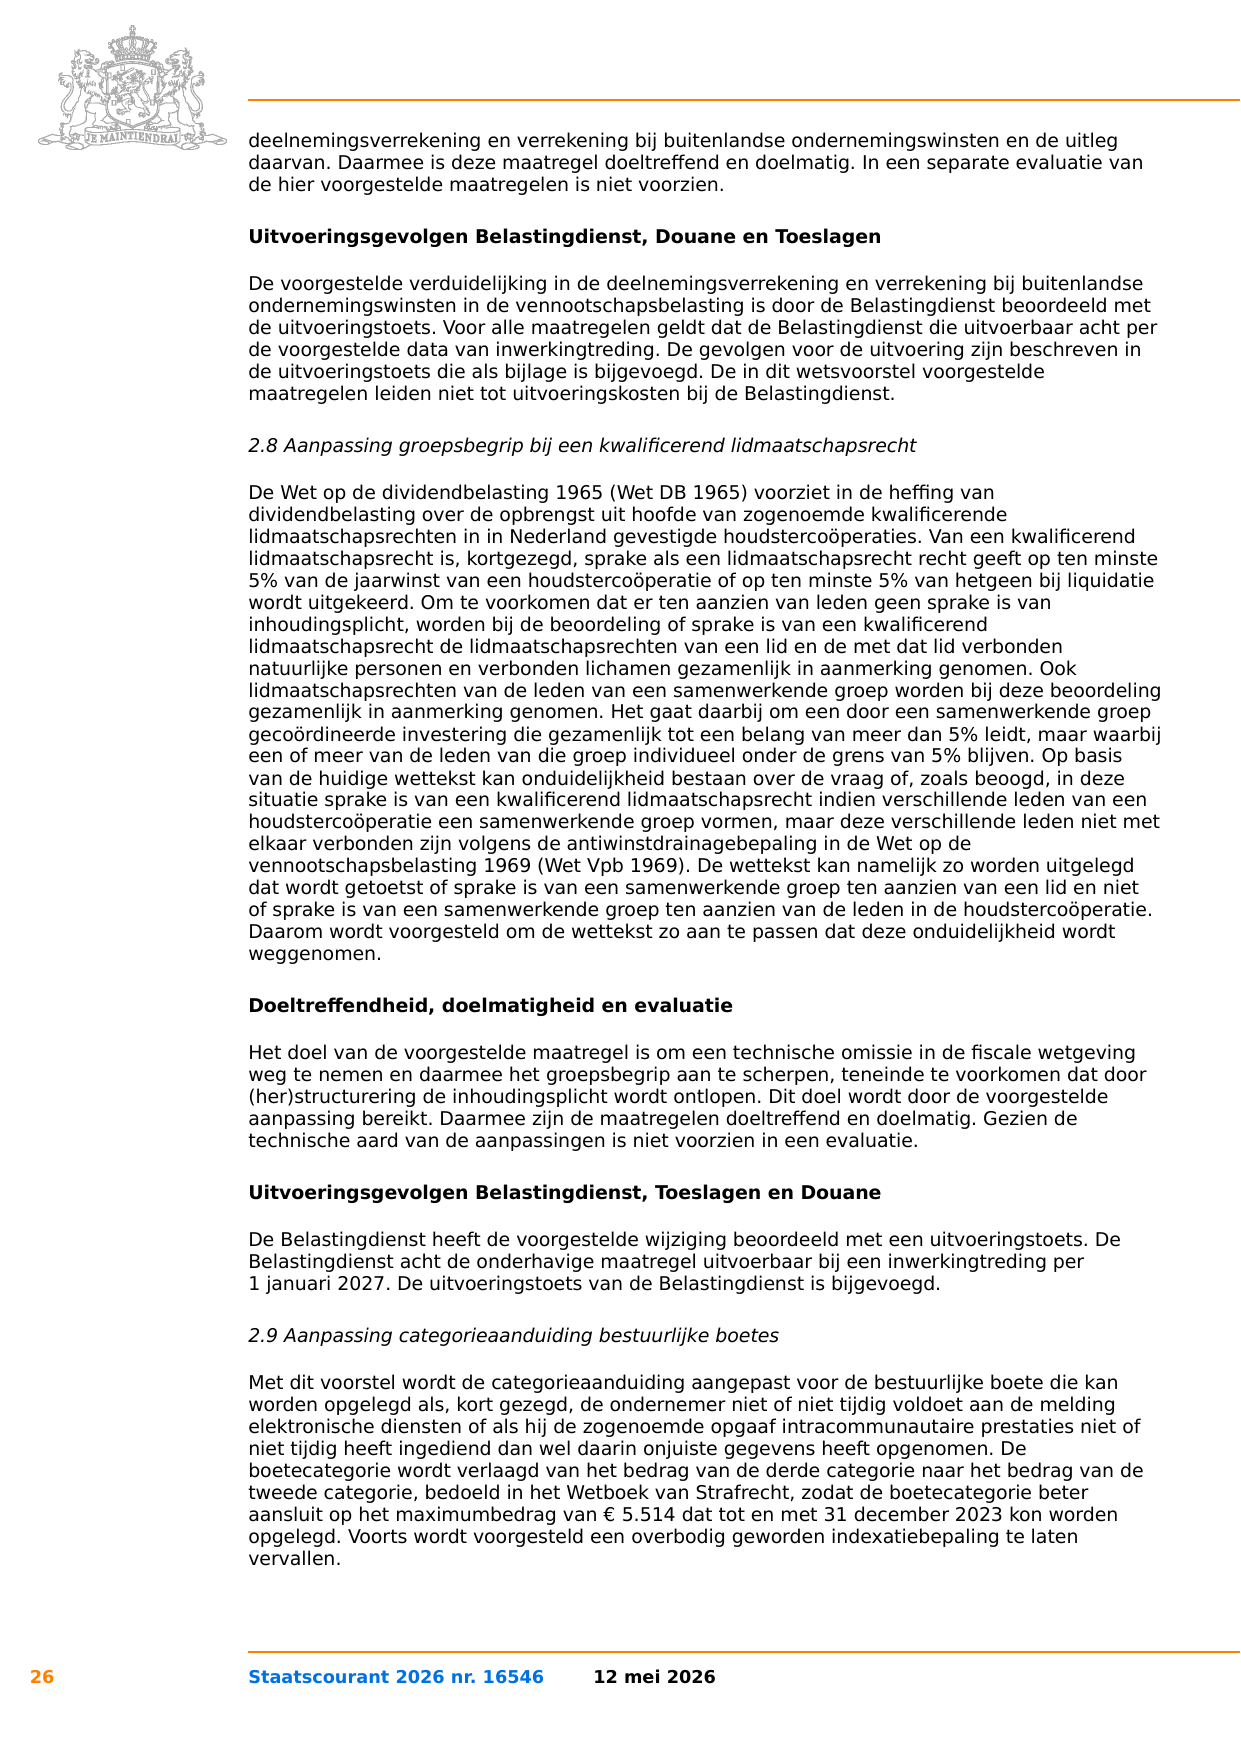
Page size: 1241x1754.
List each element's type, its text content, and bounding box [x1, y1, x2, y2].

picture [38, 25, 227, 150]
text Met dit voorstel wordt de categorieaanduiding aangepast voor de bestuurlijke boete die kan worden opgelegd als, kort gezegd, de ondernemer niet of niet tijdig voldoet aan de melding elektronische diensten of als hij de zogenoemde opgaaf intracommunautaire prestaties niet of niet tijdig heeft ingediend dan wel daarin onjuiste gegevens heeft opgenomen. De boetecategorie wordt verlaagd van het bedrag van de derde categorie naar het bedrag van de tweede categorie, bedoeld in het Wetboek van Strafrecht, zodat de boetecategorie beter aansluit op het maximumbedrag van € 5.514 dat tot en met 31 december 2023 kon worden opgelegd. Voorts wordt voorgesteld een overbodig geworden indexatiebepaling te laten vervallen. [248, 1372, 1163, 1570]
subtitle Uitvoeringsgevolgen Belastingdienst, Toeslagen en Douane [248, 1182, 1163, 1204]
text De voorgestelde verduidelijking in de deelnemingsverrekening en verrekening bij buitenlandse ondernemingswinsten in de vennootschapsbelasting is door de Belastingdienst beoordeeld met de uitvoeringstoets. Voor alle maatregelen geldt dat de Belastingdienst die uitvoerbaar acht per de voorgestelde data van inwerkingtreding. De gevolgen voor de uitvoering zijn beschreven in de uitvoeringstoets die als bijlage is bijgevoegd. De in dit wetsvoorstel voorgestelde maatregelen leiden niet tot uitvoeringskosten bij de Belastingdienst. [248, 273, 1163, 405]
text Het doel van de voorgestelde maatregel is om een technische omissie in de fiscale wetgeving weg te nemen en daarmee het groepsbegrip aan te scherpen, teneinde te voorkomen dat door (her)structurering de inhoudingsplicht wordt ontlopen. Dit doel wordt door de voorgestelde aanpassing bereikt. Daarmee zijn de maatregelen doeltreffend en doelmatig. Gezien de technische aard van de aanpassingen is niet voorzien in een evaluatie. [248, 1042, 1163, 1152]
subtitle Uitvoeringsgevolgen Belastingdienst, Douane en Toeslagen [248, 226, 1163, 248]
text De Belastingdienst heeft de voorgestelde wijziging beoordeeld met een uitvoeringstoets. De Belastingdienst acht de onderhavige maatregel uitvoerbaar bij een inwerkingtreding per 1 januari 2027. De uitvoeringstoets van de Belastingdienst is bijgevoegd. [248, 1229, 1163, 1295]
text De Wet op de dividendbelasting 1965 (Wet DB 1965) voorziet in de heffing van dividendbelasting over de opbrengst uit hoofde van zogenoemde kwalificerende lidmaatschapsrechten in in Nederland gevestigde houdstercoöperaties. Van een kwalificerend lidmaatschapsrecht is, kortgezegd, sprake als een lidmaatschapsrecht recht geeft op ten minste 5% van de jaarwinst van een houdstercoöperatie of op ten minste 5% van hetgeen bij liquidatie wordt uitgekeerd. Om te voorkomen dat er ten aanzien van leden geen sprake is van inhoudingsplicht, worden bij de beoordeling of sprake is van een kwalificerend lidmaatschapsrecht de lidmaatschapsrechten van een lid en de met dat lid verbonden natuurlijke personen en verbonden lichamen gezamenlijk in aanmerking genomen. Ook lidmaatschapsrechten van de leden van een samenwerkende groep worden bij deze beoordeling gezamenlijk in aanmerking genomen. Het gaat daarbij om een door een samenwerkende groep gecoördineerde investering die gezamenlijk tot een belang van meer dan 5% leidt, maar waarbij een of meer van de leden van die groep individueel onder de grens van 5% blijven. Op basis van de huidige wettekst kan onduidelijkheid bestaan over de vraag of, zoals beoogd, in deze situatie sprake is van een kwalificerend lidmaatschapsrecht indien verschillende leden van een houdstercoöperatie een samenwerkende groep vormen, maar deze verschillende leden niet met elkaar verbonden zijn volgens de antiwinstdrainagebepaling in de Wet op de vennootschapsbelasting 1969 (Wet Vpb 1969). De wettekst kan namelijk zo worden uitgelegd dat wordt getoetst of sprake is van een samenwerkende groep ten aanzien van een lid en niet of sprake is van een samenwerkende groep ten aanzien van de leden in de houdstercoöperatie. Daarom wordt voorgesteld om de wettekst zo aan te passen dat deze onduidelijkheid wordt weggenomen. [248, 482, 1163, 965]
subtitle 2.8 Aanpassing groepsbegrip bij een kwalificerend lidmaatschapsrecht [248, 435, 1163, 457]
subtitle Doeltreffendheid, doelmatigheid en evaluatie [248, 995, 1163, 1017]
text deelnemingsverrekening en verrekening bij buitenlandse ondernemingswinsten en de uitleg daarvan. Daarmee is deze maatregel doeltreffend en doelmatig. In een separate evaluatie van de hier voorgestelde maatregelen is niet voorzien. [248, 130, 1163, 196]
subtitle 2.9 Aanpassing categorieaanduiding bestuurlijke boetes [248, 1325, 1163, 1347]
